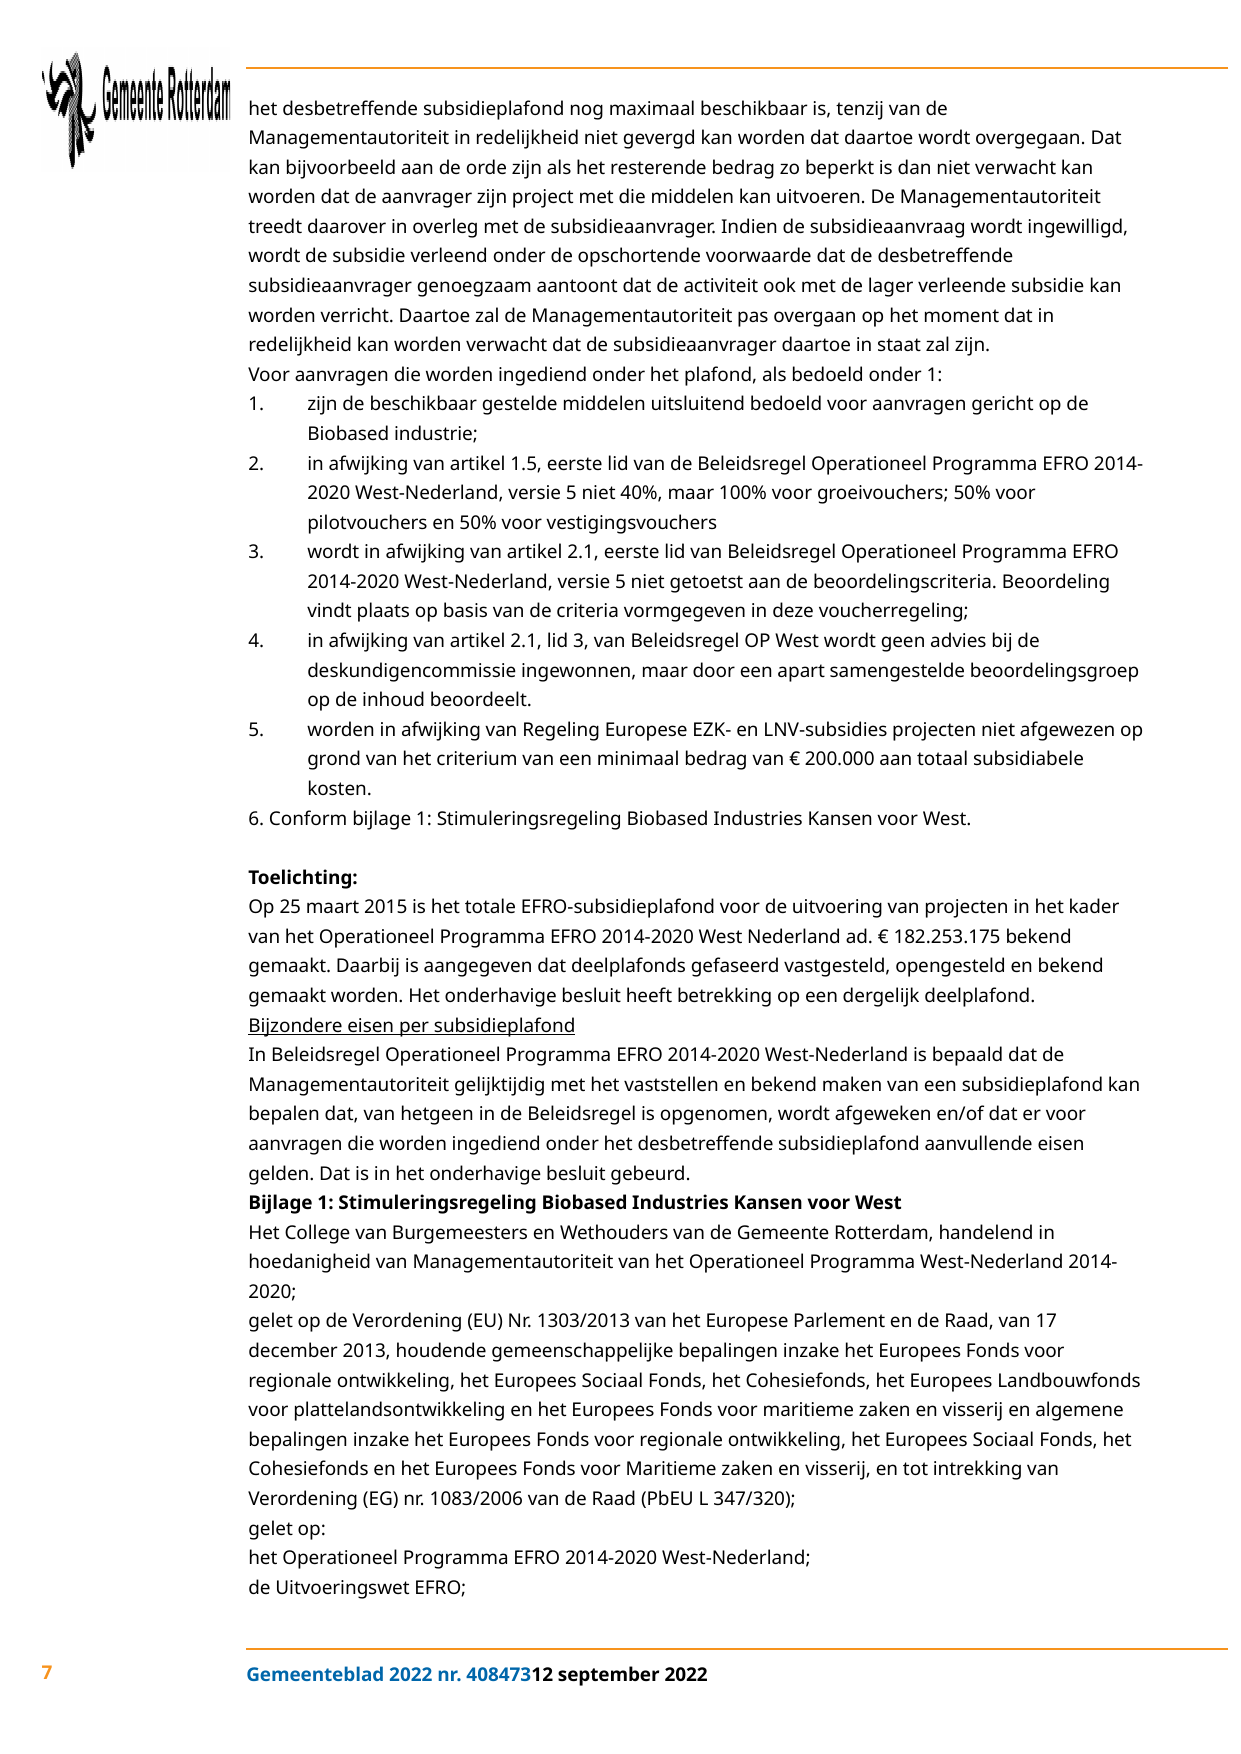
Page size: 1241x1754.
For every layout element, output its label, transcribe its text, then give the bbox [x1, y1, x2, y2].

list in afwijking van artikel 2.1, lid 3, van Beleidsregel OP West wordt geen advies bij de deskundigencommissie ingewonnen, maar door een apart samengestelde beoordelingsgroep op de inhoud beoordeelt. [248, 627, 1152, 712]
text Op 25 maart 2015 is het totale EFRO-subsidieplafond voor de uitvoering van projecten in het kader van het Operationeel Programma EFRO 2014-2020 West Nederland ad. € 182.253.175 bekend gemaakt. Daarbij is aangegeven dat deelplafonds gefaseerd vastgesteld, opengesteld en bekend gemaakt worden. Het onderhavige besluit heeft betrekking op een dergelijk deelplafond. [248, 893, 1152, 1008]
text Het College van Burgemeesters en Wethouders van de Gemeente Rotterdam, handelend in hoedanigheid van Managementautoriteit van het Operationeel Programma West-Nederland 2014-2020; [248, 1219, 1152, 1304]
text In Beleidsregel Operationeel Programma EFRO 2014-2020 West-Nederland is bepaald dat de Managementautoriteit gelijktijdig met het vaststellen en bekend maken van een subsidieplafond kan bepalen dat, van hetgeen in de Beleidsregel is opgenomen, wordt afgeweken en/of dat er voor aanvragen die worden ingediend onder het desbetreffende subsidieplafond aanvullende eisen gelden. Dat is in het onderhavige besluit gebeurd. [248, 1041, 1152, 1186]
list in afwijking van artikel 1.5, eerste lid van de Beleidsregel Operationeel Programma EFRO 2014-2020 West-Nederland, versie 5 niet 40%, maar 100% voor groeivouchers; 50% voor pilotvouchers en 50% voor vestigingsvouchers [248, 450, 1152, 535]
text Voor aanvragen die worden ingediend onder het plafond, als bedoeld onder 1: [248, 361, 1152, 387]
text Toelichting: [248, 864, 1152, 890]
list wordt in afwijking van artikel 2.1, eerste lid van Beleidsregel Operationeel Programma EFRO 2014-2020 West-Nederland, versie 5 niet getoetst aan de beoordelingscriteria. Beoordeling vindt plaats op basis van de criteria vormgegeven in deze voucherregeling; [248, 538, 1152, 623]
text gelet op: [248, 1515, 1152, 1541]
text 6. Conform bijlage 1: Stimuleringsregeling Biobased Industries Kansen voor West. [248, 805, 1152, 831]
text het desbetreffende subsidieplafond nog maximaal beschikbaar is, tenzij van de Managementautoriteit in redelijkheid niet gevergd kan worden dat daartoe wordt overgegaan. Dat kan bijvoorbeeld aan de orde zijn als het resterende bedrag zo beperkt is dan niet verwacht kan worden dat de aanvrager zijn project met die middelen kan uitvoeren. De Managementautoriteit treedt daarover in overleg met de subsidieaanvrager. Indien de subsidieaanvraag wordt ingewilligd, wordt de subsidie verleend onder de opschortende voorwaarde dat de desbetreffende subsidieaanvrager genoegzaam aantoont dat de activiteit ook met de lager verleende subsidie kan worden verricht. Daartoe zal de Managementautoriteit pas overgaan op het moment dat in redelijkheid kan worden verwacht dat de subsidieaanvrager daartoe in staat zal zijn. [248, 95, 1152, 357]
text Bijlage 1: Stimuleringsregeling Biobased Industries Kansen voor West [248, 1189, 1152, 1215]
list worden in afwijking van Regeling Europese EZK- en LNV-subsidies projecten niet afgewezen op grond van het criterium van een minimaal bedrag van € 200.000 aan totaal subsidiabele kosten. [248, 716, 1152, 801]
text de Uitvoeringswet EFRO; [248, 1574, 1152, 1600]
picture [41, 47, 231, 172]
text Bijzondere eisen per subsidieplafond [248, 1012, 1152, 1038]
list zijn de beschikbaar gestelde middelen uitsluitend bedoeld voor aanvragen gericht op de Biobased industrie; [248, 391, 1152, 446]
text gelet op de Verordening (EU) Nr. 1303/2013 van het Europese Parlement en de Raad, van 17 december 2013, houdende gemeenschappelijke bepalingen inzake het Europees Fonds voor regionale ontwikkeling, het Europees Sociaal Fonds, het Cohesiefonds, het Europees Landbouwfonds voor plattelandsontwikkeling en het Europees Fonds voor maritieme zaken en visserij en algemene bepalingen inzake het Europees Fonds voor regionale ontwikkeling, het Europees Sociaal Fonds, het Cohesiefonds en het Europees Fonds voor Maritieme zaken en visserij, en tot intrekking van Verordening (EG) nr. 1083/2006 van de Raad (PbEU L 347/320); [248, 1308, 1152, 1511]
text het Operationeel Programma EFRO 2014-2020 West-Nederland; [248, 1544, 1152, 1570]
